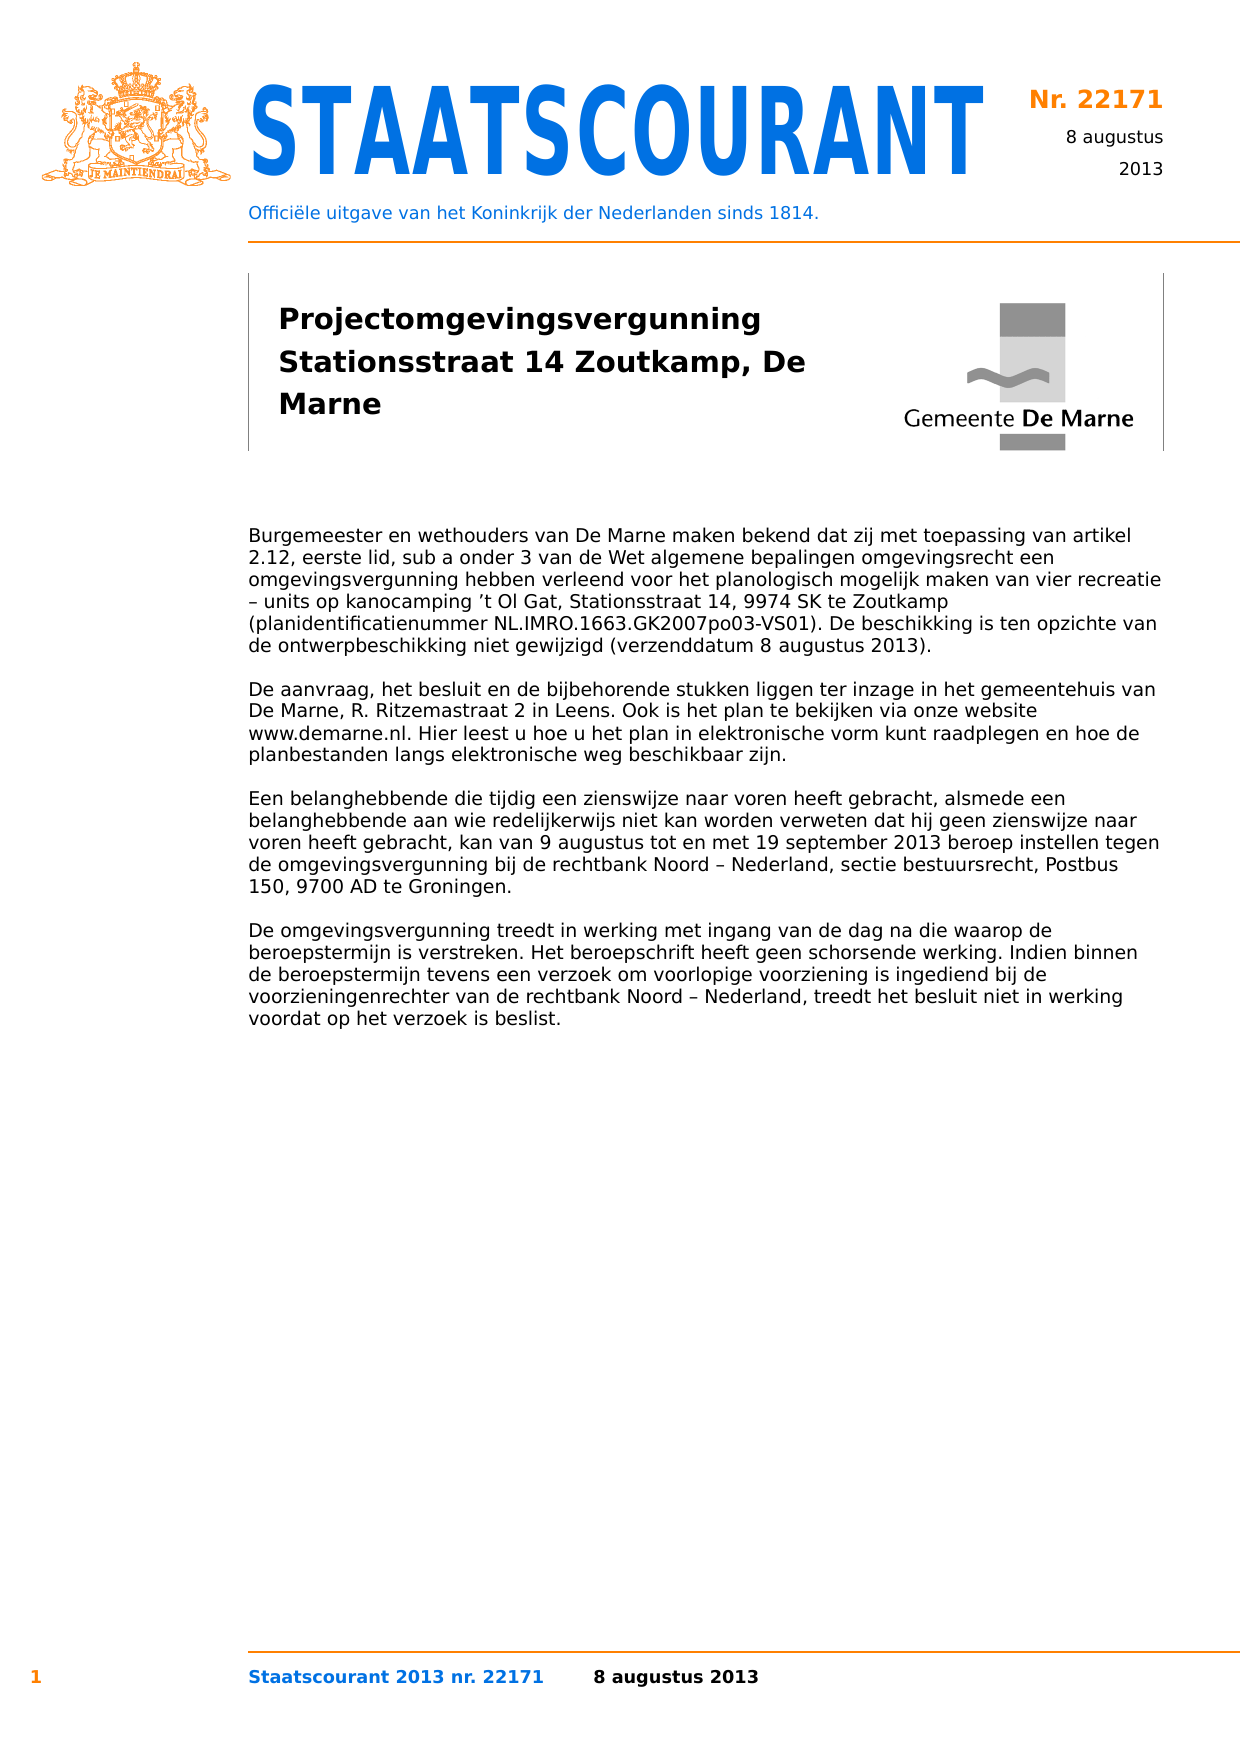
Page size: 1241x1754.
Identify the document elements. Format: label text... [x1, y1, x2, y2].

table_header STAATSCOURANT [248, 62, 998, 203]
text Burgemeester en wethouders van De Marne maken bekend dat zij met toepassing van artikel 2.12, eerste lid, sub a onder 3 van de Wet algemene bepalingen omgevingsrecht een omgevingsvergunning hebben verleend voor het planologisch mogelijk maken van vier recreatie – units op kanocamping ’t Ol Gat, Stationsstraat 14, 9974 SK te Zoutkamp (planidentificatienummer NL.IMRO.1663.GK2007po03-VS01). De beschikking is ten opzichte van de ontwerpbeschikking niet gewijzigd (verzenddatum 8 augustus 2013). [248, 525, 1163, 657]
table_cell Officiële uitgave van het Koninkrijk der Nederlanden sinds 1814. [248, 203, 1240, 241]
text De aanvraag, het besluit en de bijbehorende stukken liggen ter inzage in het gemeentehuis van De Marne, R. Ritzemastraat 2 in Leens. Ook is het plan te bekijken via onze website www.demarne.nl. Hier leest u hoe u het plan in elektronische vorm kunt raadplegen en hoe de planbestanden langs elektronische weg beschikbaar zijn. [248, 678, 1163, 766]
table_cell 2013 [998, 153, 1240, 203]
picture [41, 62, 231, 186]
picture [903, 302, 1134, 451]
table_cell 8 augustus [998, 121, 1240, 153]
text Een belanghebbende die tijdig een zienswijze naar voren heeft gebracht, alsmede een belanghebbende aan wie redelijkerwijs niet kan worden verweten dat hij geen zienswijze naar voren heeft gebracht, kan van 9 augustus tot en met 19 september 2013 beroep instellen tegen de omgevingsvergunning bij de rechtbank Noord – Nederland, sectie bestuursrecht, Postbus 150, 9700 AD te Groningen. [248, 788, 1163, 898]
text De omgevingsvergunning treedt in werking met ingang van de dag na die waarop de beroepstermijn is verstreken. Het beroepschrift heeft geen schorsende werking. Indien binnen de beroepstermijn tevens een verzoek om voorlopige voorziening is ingediend bij de voorzieningenrechter van de rechtbank Noord – Nederland, treedt het besluit niet in werking voordat op het verzoek is beslist. [248, 920, 1163, 1030]
table_header [25, 62, 248, 241]
table_header Nr. 22171 [998, 62, 1240, 121]
subtitle Projectomgevingsvergunning Stationsstraat 14 Zoutkamp, De Marne [249, 273, 1163, 451]
